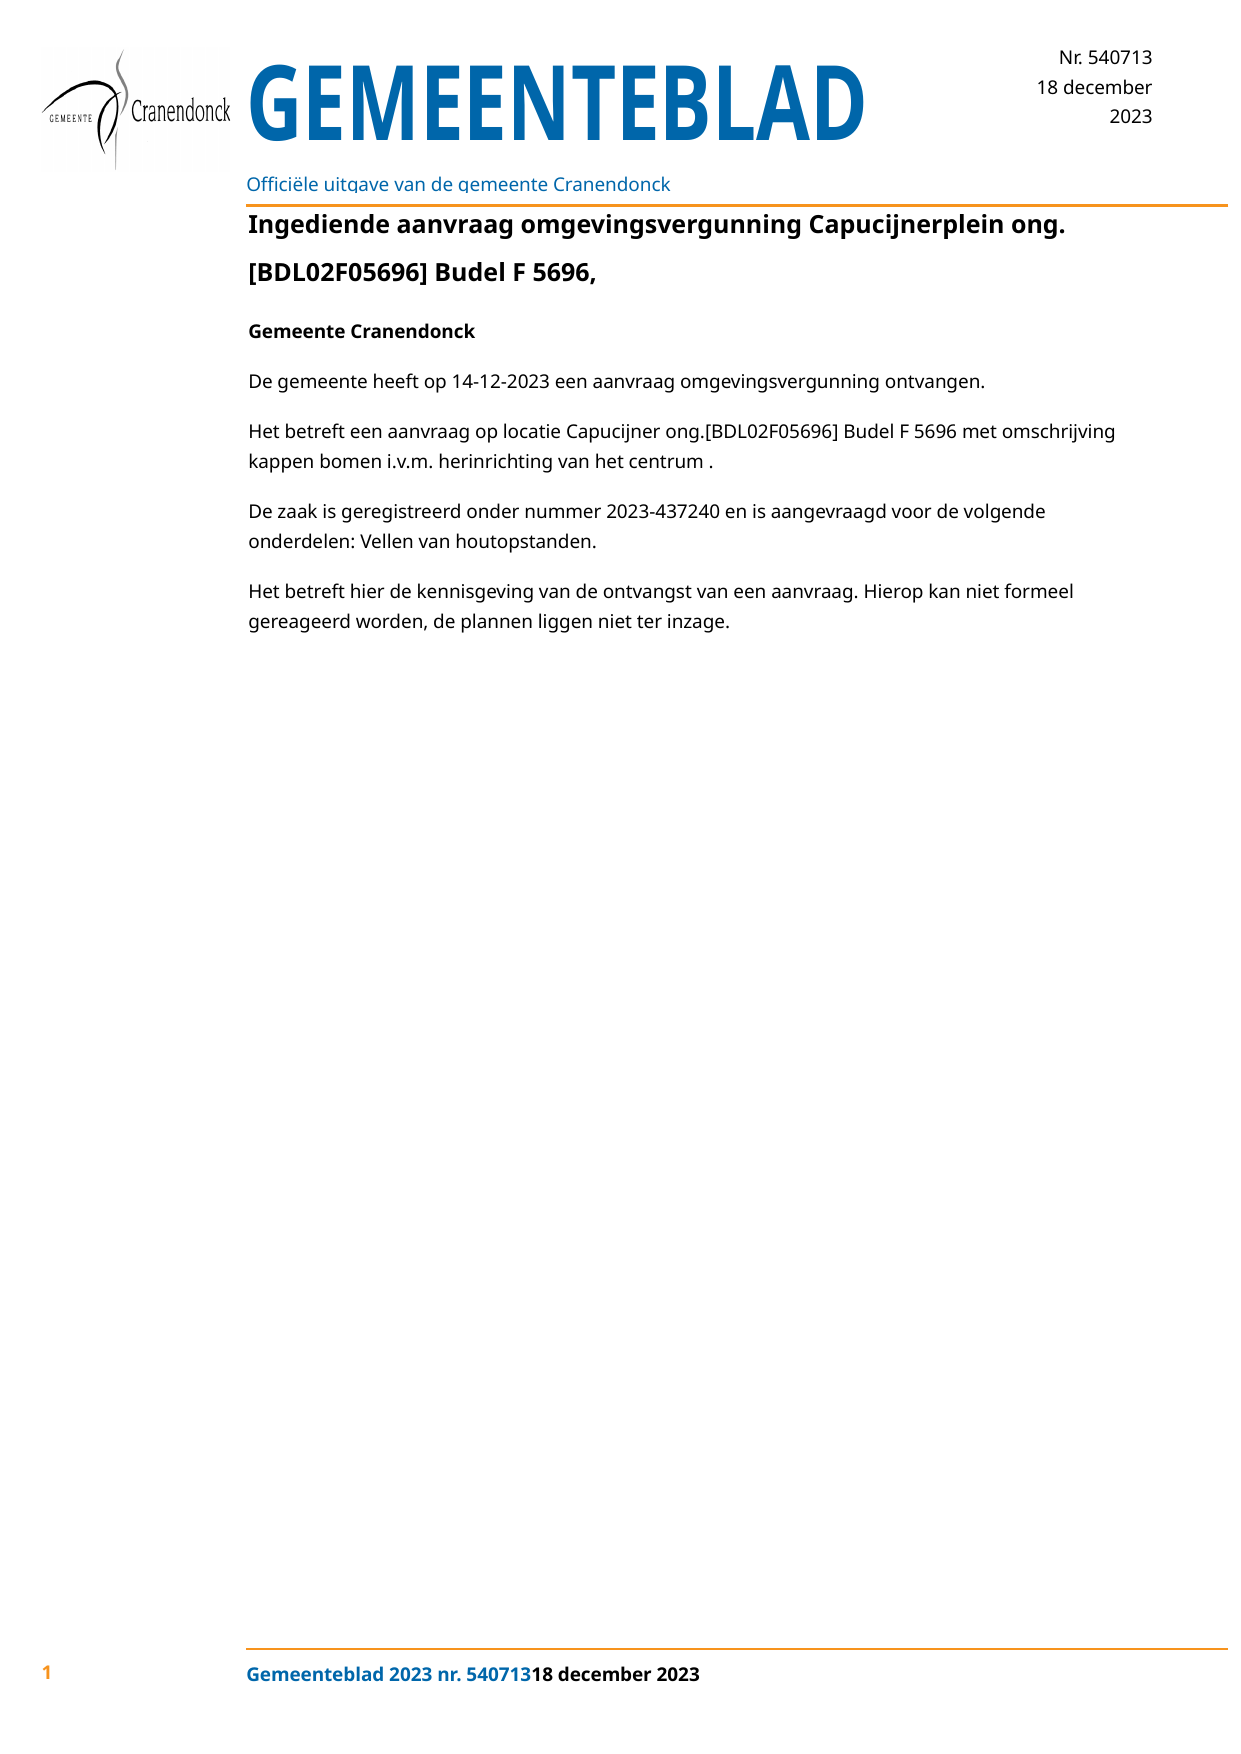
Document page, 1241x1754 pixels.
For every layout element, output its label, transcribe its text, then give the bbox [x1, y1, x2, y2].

text De gemeente heeft op 14-12-2023 een aanvraag omgevingsvergunning ontvangen. [248, 368, 1152, 394]
text Het betreft een aanvraag op locatie Capucijner ong.[BDL02F05696] Budel F 5696 met omschrijving kappen bomen i.v.m. herinrichting van het centrum . [248, 419, 1152, 474]
picture [41, 47, 231, 172]
text Ingediende aanvraag omgevingsvergunning Capucijnerplein ong. [BDL02F05696] Budel F 5696, [248, 207, 1152, 288]
text Gemeente Cranendonck [248, 318, 1152, 344]
text Het betreft hier de kennisgeving van de ontvangst van een aanvraag. Hierop kan niet formeel gereageerd worden, de plannen liggen niet ter inzage. [248, 579, 1152, 634]
text De zaak is geregistreerd onder nummer 2023-437240 en is aangevraagd voor de volgende onderdelen: Vellen van houtopstanden. [248, 499, 1152, 554]
